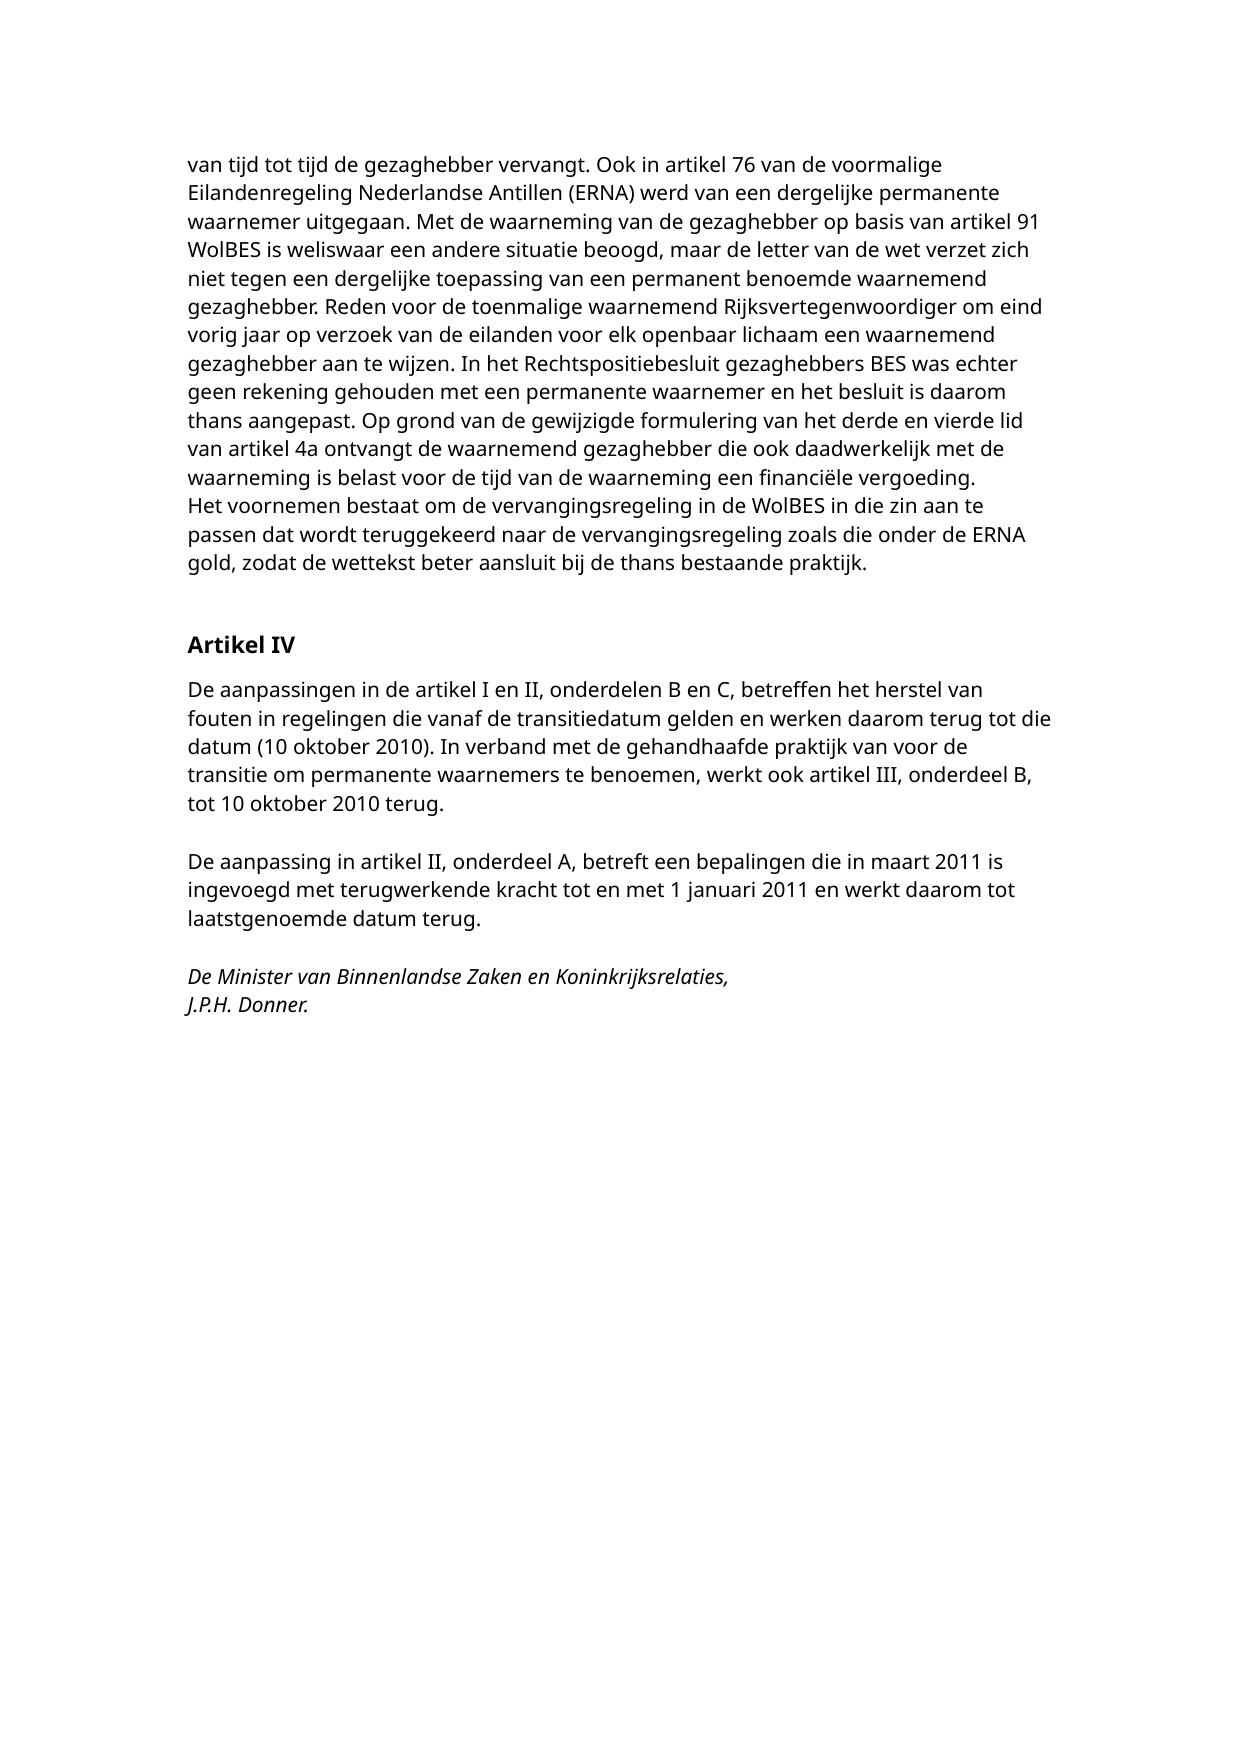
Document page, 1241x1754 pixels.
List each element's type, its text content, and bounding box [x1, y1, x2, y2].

subtitle Artikel IV [187, 629, 1053, 660]
text De aanpassingen in de artikel I en II, onderdelen B en C, betreffen het herstel van fouten in regelingen die vanaf de transitiedatum gelden en werken daarom terug tot die datum (10 oktober 2010). In verband met de gehandhaafde praktijk van voor de transitie om permanente waarnemers te benoemen, werkt ook artikel III, onderdeel B, tot 10 oktober 2010 terug. [187, 675, 1053, 817]
text De aanpassing in artikel II, onderdeel A, betreft een bepalingen die in maart 2011 is ingevoegd met terugwerkende kracht tot en met 1 januari 2011 en werkt daarom tot laatstgenoemde datum terug. [187, 847, 1053, 932]
text Het voornemen bestaat om de vervangingsregeling in de WolBES in die zin aan te passen dat wordt teruggekeerd naar de vervangingsregeling zoals die onder de ERNA gold, zodat de wettekst beter aansluit bij de thans bestaande praktijk. [187, 491, 1053, 577]
text J.P.H. Donner. [187, 990, 1053, 1019]
text van tijd tot tijd de gezaghebber vervangt. Ook in artikel 76 van de voormalige Eilandenregeling Nederlandse Antillen (ERNA) werd van een dergelijke permanente waarnemer uitgegaan. Met de waarneming van de gezaghebber op basis van artikel 91 WolBES is weliswaar een andere situatie beoogd, maar de letter van de wet verzet zich niet tegen een dergelijke toepassing van een permanent benoemde waarnemend gezaghebber. Reden voor de toenmalige waarnemend Rijksvertegenwoordiger om eind vorig jaar op verzoek van de eilanden voor elk openbaar lichaam een waarnemend gezaghebber aan te wijzen. In het Rechtspositiebesluit gezaghebbers BES was echter geen rekening gehouden met een permanente waarnemer en het besluit is daarom thans aangepast. Op grond van de gewijzigde formulering van het derde en vierde lid van artikel 4a ontvangt de waarnemend gezaghebber die ook daadwerkelijk met de waarneming is belast voor de tijd van de waarneming een financiële vergoeding. [187, 150, 1053, 491]
text De Minister van Binnenlandse Zaken en Koninkrijksrelaties, [187, 962, 1053, 990]
